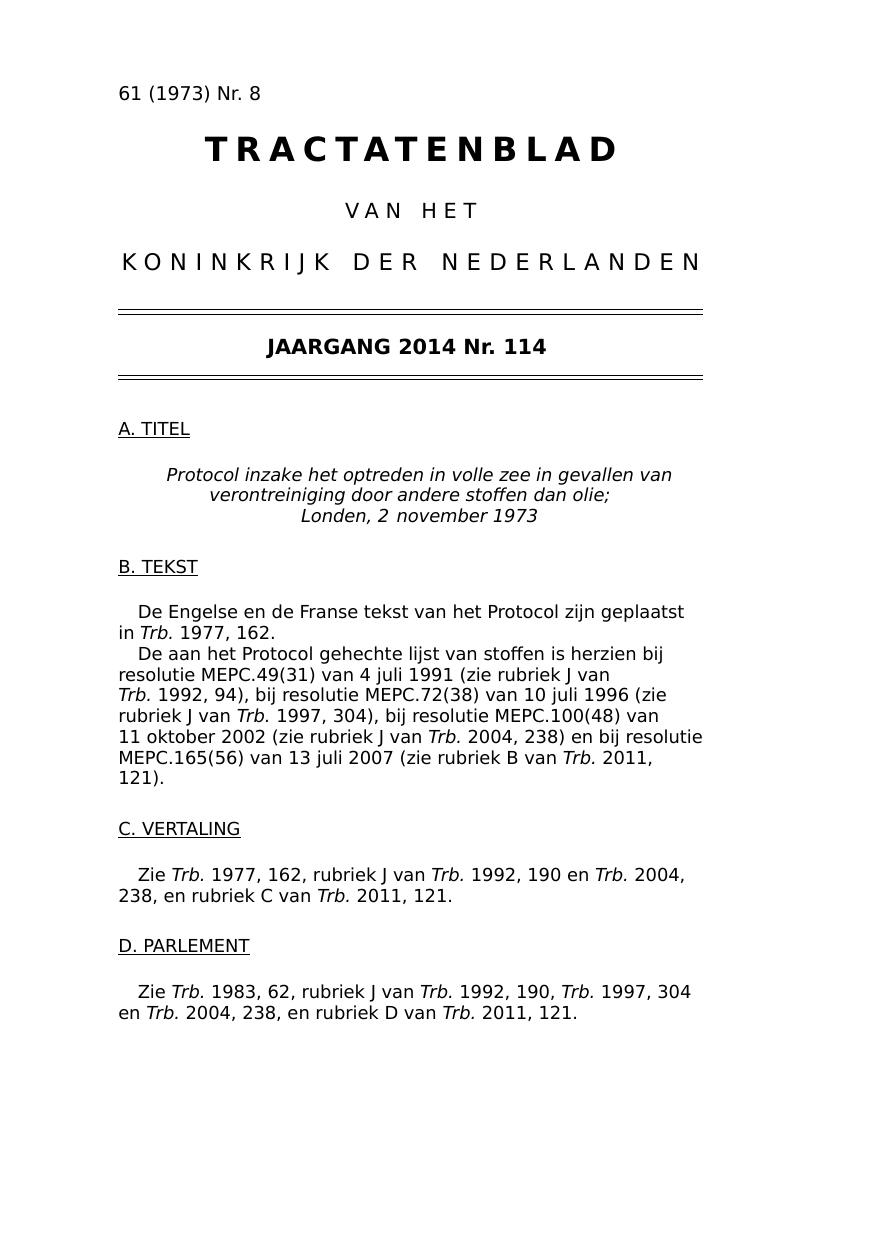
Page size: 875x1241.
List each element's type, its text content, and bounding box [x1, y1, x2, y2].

subtitle B. TEKST [118, 557, 703, 577]
subtitle A. TITEL [118, 419, 703, 439]
text Londen, 2 november 1973 [118, 506, 703, 527]
text Zie Trb. 1977, 162, rubriek J van Trb. 1992, 190 en Trb. 2004, 238, en rubriek C van Trb. 2011, 121. [118, 865, 703, 906]
text De Engelse en de Franse tekst van het Protocol zijn geplaatst in Trb. 1977, 162. [118, 602, 703, 644]
text JAARGANG 2014 Nr. 114 [118, 335, 703, 359]
text KONINKRIJK DER NEDERLANDEN [118, 249, 703, 276]
text Protocol inzake het optreden in volle zee in gevallen van verontreiniging door andere stoffen dan olie; [118, 464, 703, 506]
text 61 (1973) Nr. 8 [118, 83, 703, 105]
subtitle D. PARLEMENT [118, 936, 703, 957]
text VAN HET [118, 199, 703, 223]
text TRACTATENBLAD [118, 130, 703, 169]
text Zie Trb. 1983, 62, rubriek J van Trb. 1992, 190, Trb. 1997, 304 en Trb. 2004, 238, en rubriek D van Trb. 2011, 121. [118, 982, 703, 1023]
text De aan het Protocol gehechte lijst van stoffen is herzien bij resolutie MEPC.49(31) van 4 juli 1991 (zie rubriek J van Trb. 1992, 94), bij resolutie MEPC.72(38) van 10 juli 1996 (zie rubriek J van Trb. 1997, 304), bij resolutie MEPC.100(48) van 11 oktober 2002 (zie rubriek J van Trb. 2004, 238) en bij resolutie MEPC.165(56) van 13 juli 2007 (zie rubriek B van Trb. 2011, 121). [118, 644, 703, 789]
subtitle C. VERTALING [118, 819, 703, 840]
